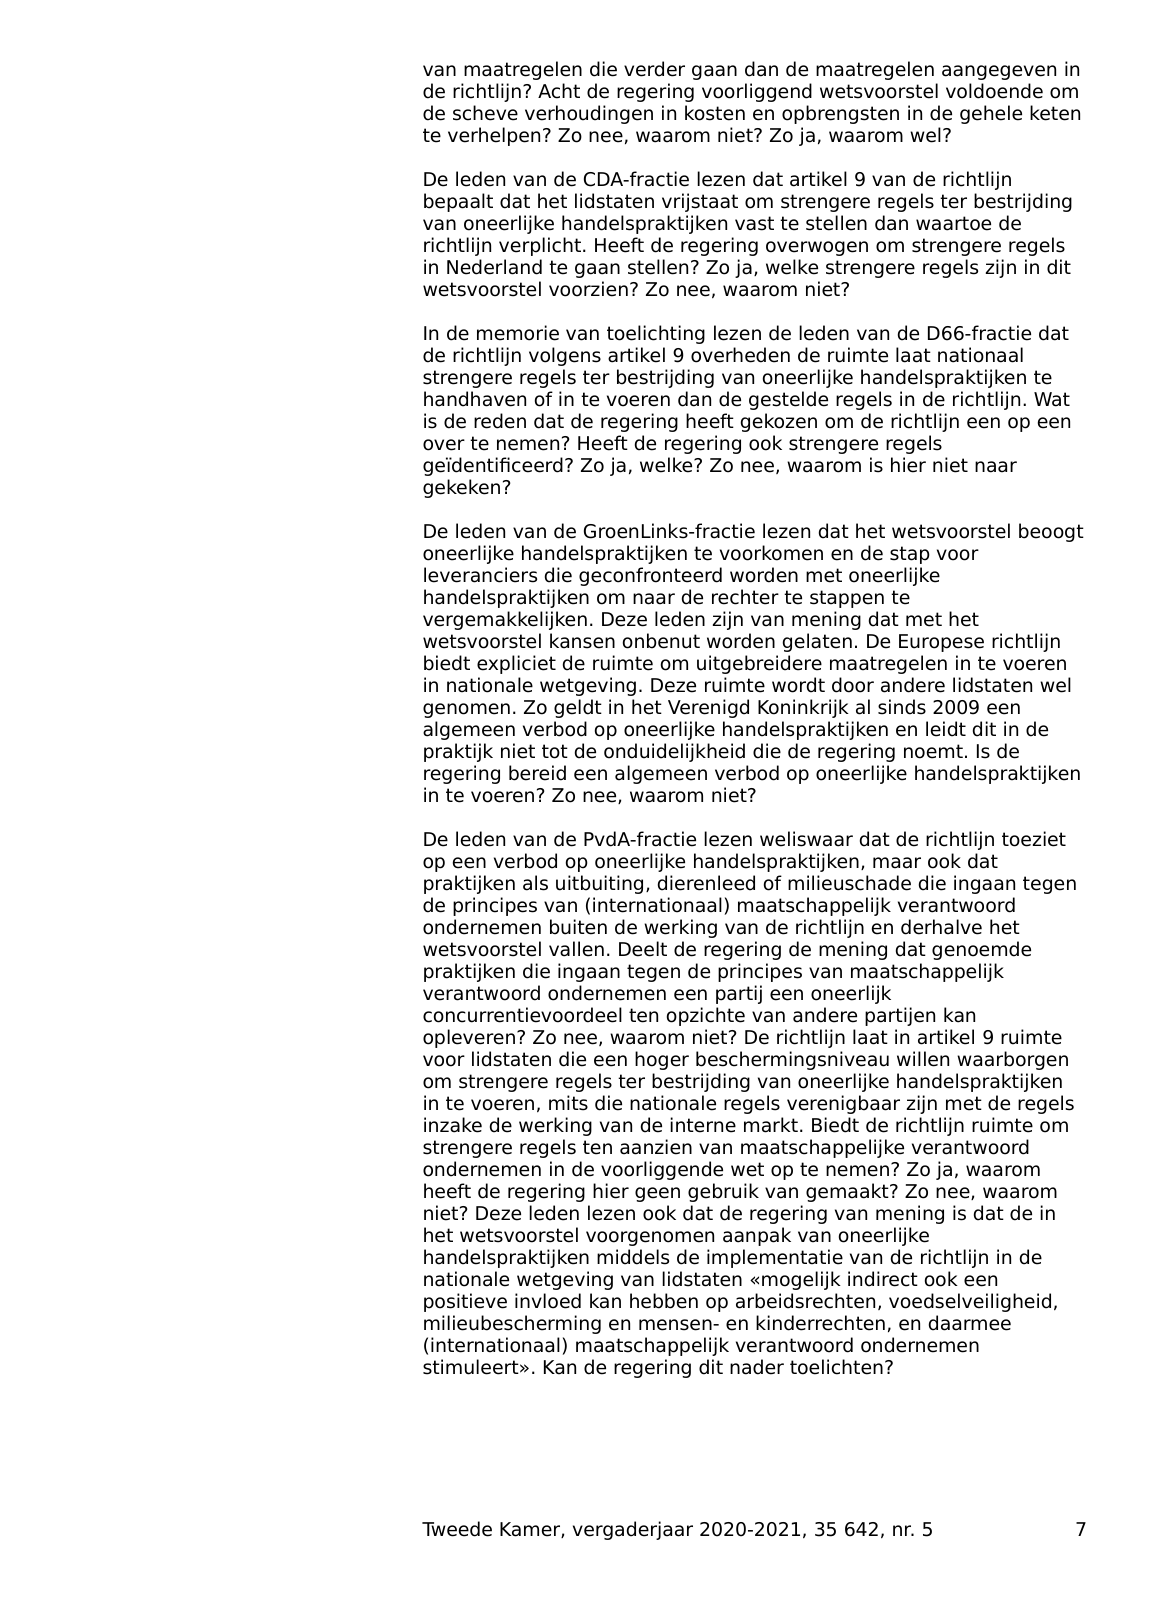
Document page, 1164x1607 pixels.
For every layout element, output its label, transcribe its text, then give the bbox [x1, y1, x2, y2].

text De leden van de CDA-fractie lezen dat artikel 9 van de richtlijn bepaalt dat het lidstaten vrijstaat om strengere regels ter bestrijding van oneerlijke handelspraktijken vast te stellen dan waartoe de richtlijn verplicht. Heeft de regering overwogen om strengere regels in Nederland te gaan stellen? Zo ja, welke strengere regels zijn in dit wetsvoorstel voorzien? Zo nee, waarom niet? [422, 169, 1087, 301]
text van maatregelen die verder gaan dan de maatregelen aangegeven in de richtlijn? Acht de regering voorliggend wetsvoorstel voldoende om de scheve verhoudingen in kosten en opbrengsten in de gehele keten te verhelpen? Zo nee, waarom niet? Zo ja, waarom wel? [422, 59, 1087, 147]
text De leden van de GroenLinks-fractie lezen dat het wetsvoorstel beoogt oneerlijke handelspraktijken te voorkomen en de stap voor leveranciers die geconfronteerd worden met oneerlijke handelspraktijken om naar de rechter te stappen te vergemakkelijken. Deze leden zijn van mening dat met het wetsvoorstel kansen onbenut worden gelaten. De Europese richtlijn biedt expliciet de ruimte om uitgebreidere maatregelen in te voeren in nationale wetgeving. Deze ruimte wordt door andere lidstaten wel genomen. Zo geldt in het Verenigd Koninkrijk al sinds 2009 een algemeen verbod op oneerlijke handelspraktijken en leidt dit in de praktijk niet tot de onduidelijkheid die de regering noemt. Is de regering bereid een algemeen verbod op oneerlijke handelspraktijken in te voeren? Zo nee, waarom niet? [422, 521, 1087, 807]
text In de memorie van toelichting lezen de leden van de D66-fractie dat de richtlijn volgens artikel 9 overheden de ruimte laat nationaal strengere regels ter bestrijding van oneerlijke handelspraktijken te handhaven of in te voeren dan de gestelde regels in de richtlijn. Wat is de reden dat de regering heeft gekozen om de richtlijn een op een over te nemen? Heeft de regering ook strengere regels geïdentificeerd? Zo ja, welke? Zo nee, waarom is hier niet naar gekeken? [422, 323, 1087, 499]
text De leden van de PvdA-fractie lezen weliswaar dat de richtlijn toeziet op een verbod op oneerlijke handelspraktijken, maar ook dat praktijken als uitbuiting, dierenleed of milieuschade die ingaan tegen de principes van (internationaal) maatschappelijk verantwoord ondernemen buiten de werking van de richtlijn en derhalve het wetsvoorstel vallen. Deelt de regering de mening dat genoemde praktijken die ingaan tegen de principes van maatschappelijk verantwoord ondernemen een partij een oneerlijk concurrentievoordeel ten opzichte van andere partijen kan opleveren? Zo nee, waarom niet? De richtlijn laat in artikel 9 ruimte voor lidstaten die een hoger beschermingsniveau willen waarborgen om strengere regels ter bestrijding van oneerlijke handelspraktijken in te voeren, mits die nationale regels verenigbaar zijn met de regels inzake de werking van de interne markt. Biedt de richtlijn ruimte om strengere regels ten aanzien van maatschappelijke verantwoord ondernemen in de voorliggende wet op te nemen? Zo ja, waarom heeft de regering hier geen gebruik van gemaakt? Zo nee, waarom niet? Deze leden lezen ook dat de regering van mening is dat de in het wetsvoorstel voorgenomen aanpak van oneerlijke handelspraktijken middels de implementatie van de richtlijn in de nationale wetgeving van lidstaten «mogelijk indirect ook een positieve invloed kan hebben op arbeidsrechten, voedselveiligheid, milieubescherming en mensen- en kinderrechten, en daarmee (internationaal) maatschappelijk verantwoord ondernemen stimuleert». Kan de regering dit nader toelichten? [422, 829, 1087, 1379]
